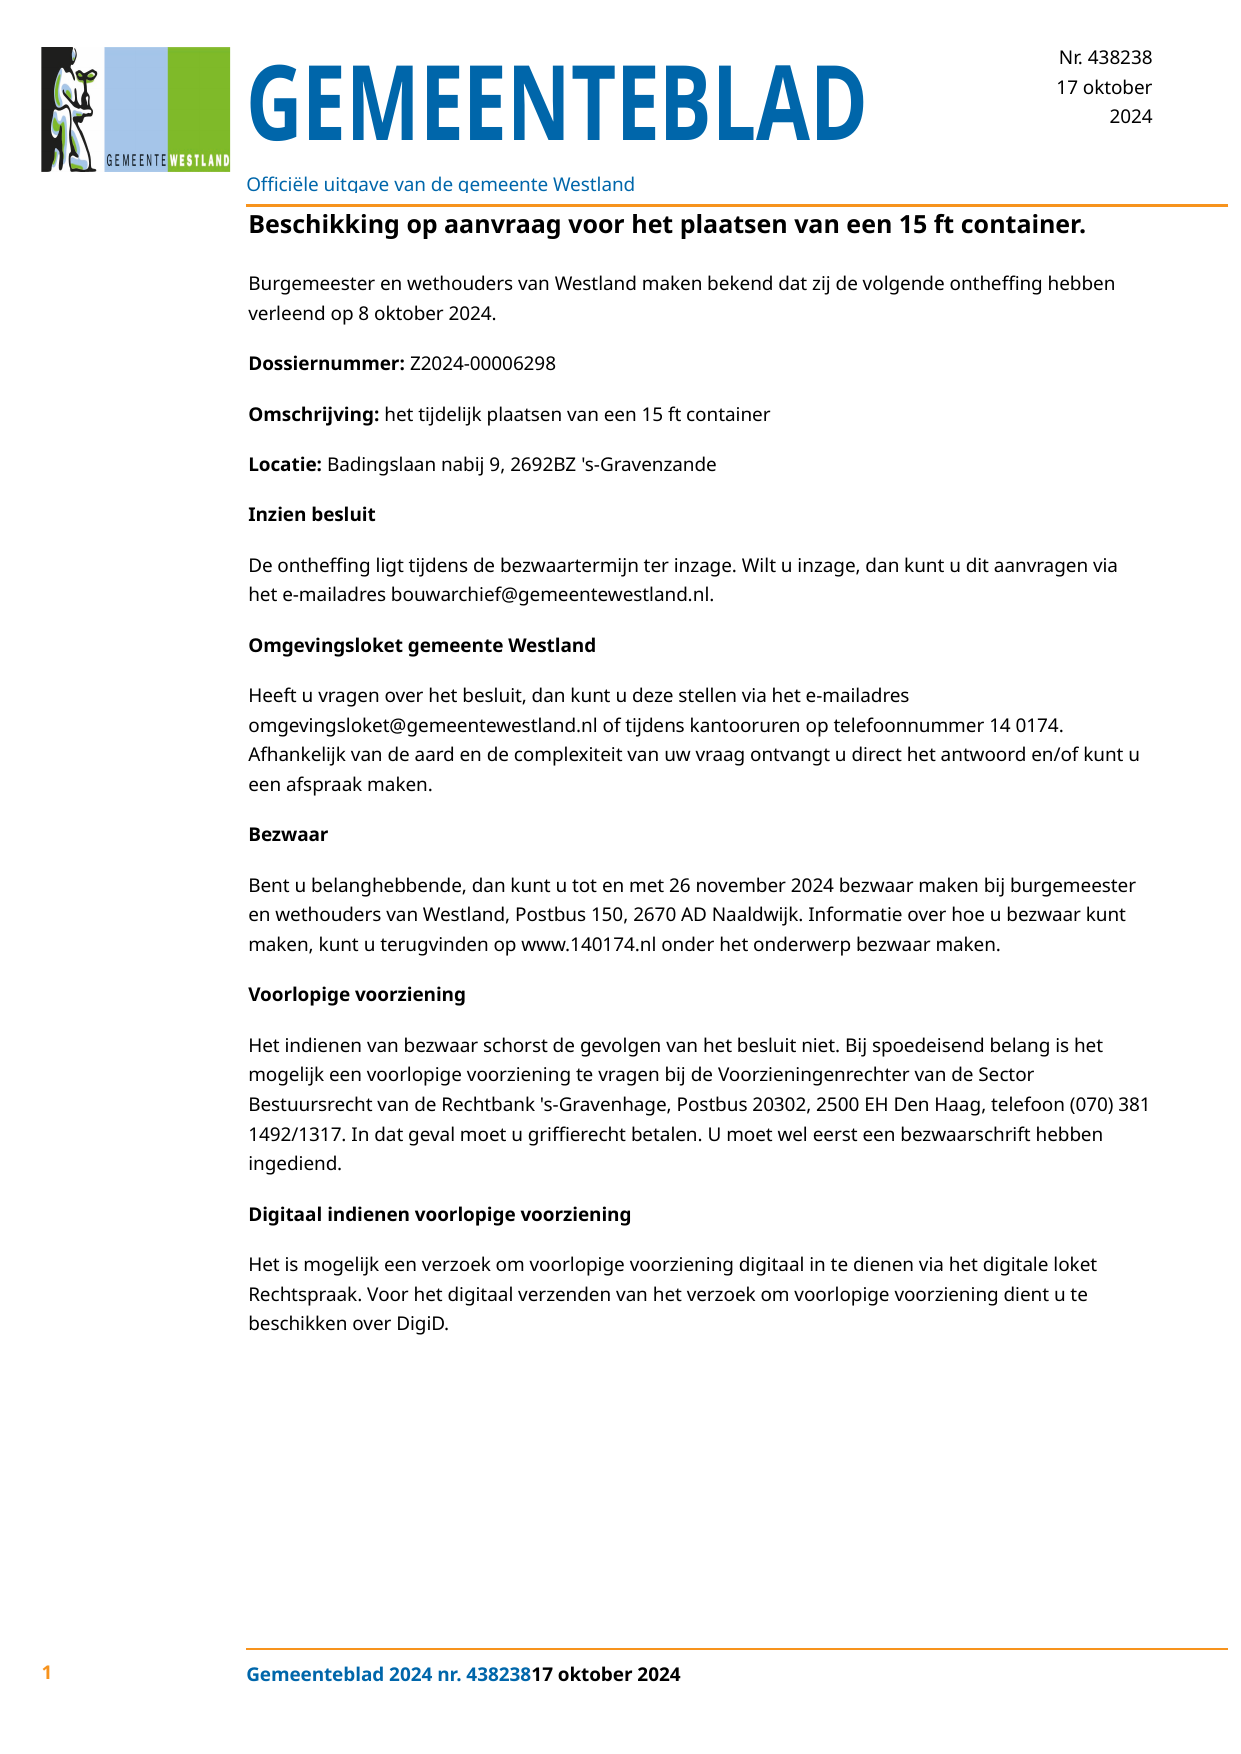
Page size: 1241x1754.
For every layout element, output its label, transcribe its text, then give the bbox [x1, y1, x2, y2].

text Bent u belanghebbende, dan kunt u tot en met 26 november 2024 bezwaar maken bij burgemeester en wethouders van Westland, Postbus 150, 2670 AD Naaldwijk. Informatie over hoe u bezwaar kunt maken, kunt u terugvinden op www.140174.nl onder het onderwerp bezwaar maken. [248, 872, 1152, 957]
text Het is mogelijk een verzoek om voorlopige voorziening digitaal in te dienen via het digitale loket Rechtspraak. Voor het digitaal verzenden van het verzoek om voorlopige voorziening dient u te beschikken over DigiD. [248, 1251, 1152, 1336]
picture [41, 47, 231, 172]
text Inzien besluit [248, 502, 1152, 527]
text Locatie: Badingslaan nabij 9, 2692BZ 's-Gravenzande [248, 451, 1152, 477]
text Heeft u vragen over het besluit, dan kunt u deze stellen via het e-mailadres omgevingsloket@gemeentewestland.nl of tijdens kantooruren op telefoonnummer 14 0174. Afhankelijk van de aard en de complexiteit van uw vraag ontvangt u direct het antwoord en/of kunt u een afspraak maken. [248, 682, 1152, 797]
text Burgemeester en wethouders van Westland maken bekend dat zij de volgende ontheffing hebben verleend op 8 oktober 2024. [248, 270, 1152, 326]
text Omschrijving: het tijdelijk plaatsen van een 15 ft container [248, 401, 1152, 426]
text Bezwaar [248, 822, 1152, 847]
text Voorlopige voorziening [248, 982, 1152, 1007]
text Het indienen van bezwaar schorst de gevolgen van het besluit niet. Bij spoedeisend belang is het mogelijk een voorlopige voorziening te vragen bij de Voorzieningenrechter van de Sector Bestuursrecht van de Rechtbank 's-Gravenhage, Postbus 20302, 2500 EH Den Haag, telefoon (070) 381 1492/1317. In dat geval moet u griffierecht betalen. U moet wel eerst een bezwaarschrift hebben ingediend. [248, 1032, 1152, 1176]
text Beschikking op aanvraag voor het plaatsen van een 15 ft container. [248, 207, 1152, 241]
text Dossiernummer: Z2024-00006298 [248, 350, 1152, 376]
text Omgevingsloket gemeente Westland [248, 632, 1152, 658]
text Digitaal indienen voorlopige voorziening [248, 1201, 1152, 1226]
text De ontheffing ligt tijdens de bezwaartermijn ter inzage. Wilt u inzage, dan kunt u dit aanvragen via het e-mailadres bouwarchief@gemeentewestland.nl. [248, 552, 1152, 607]
